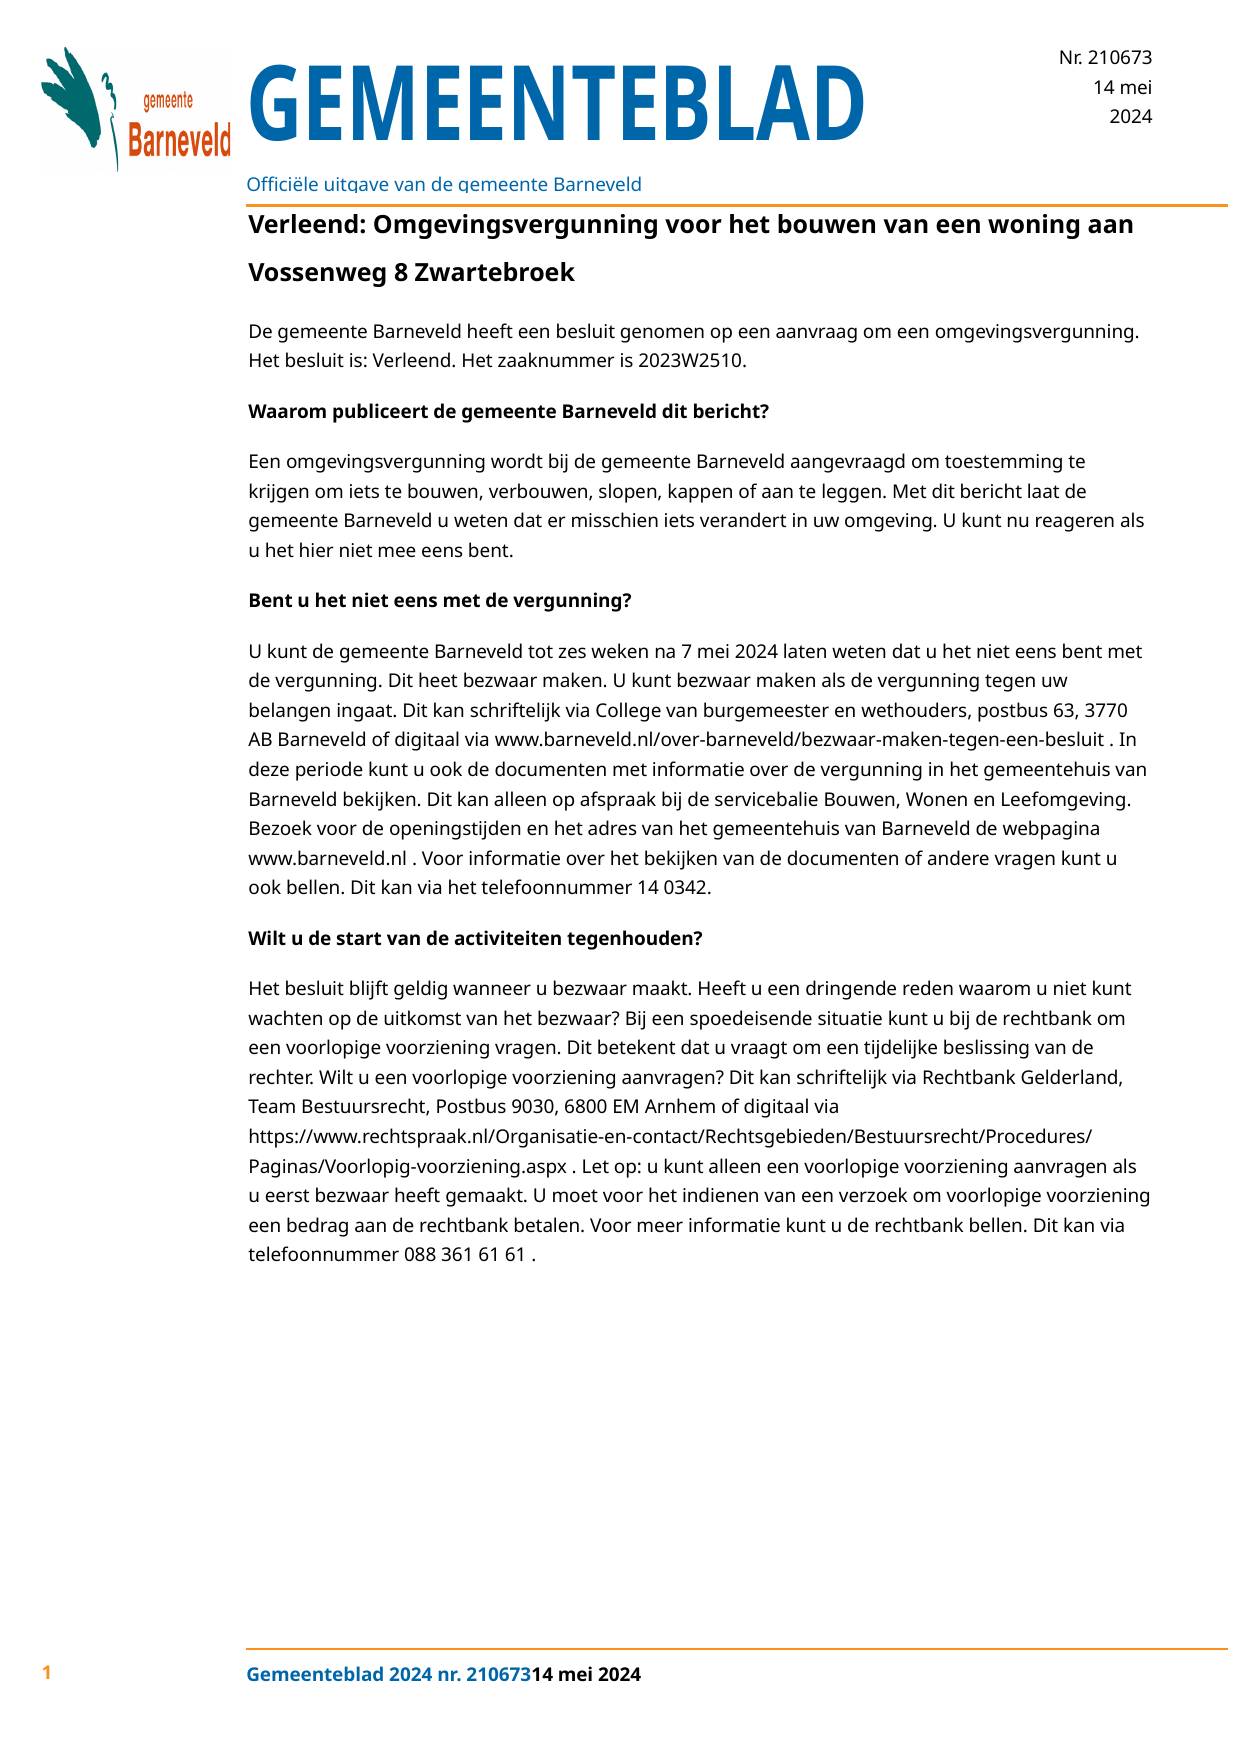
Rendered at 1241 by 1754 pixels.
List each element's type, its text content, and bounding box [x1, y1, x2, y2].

picture [41, 47, 231, 172]
text Bent u het niet eens met de vergunning? [248, 587, 1152, 613]
text Het besluit blijft geldig wanneer u bezwaar maakt. Heeft u een dringende reden waarom u niet kunt wachten op de uitkomst van het bezwaar? Bij een spoedeisende situatie kunt u bij de rechtbank om een voorlopige voorziening vragen. Dit betekent dat u vraagt om een tijdelijke beslissing van de rechter. Wilt u een voorlopige voorziening aanvragen? Dit kan schriftelijk via Rechtbank Gelderland, Team Bestuursrecht, Postbus 9030, 6800 EM Arnhem of digitaal via https://www.rechtspraak.nl/Organisatie-en-contact/Rechtsgebieden/Bestuursrecht/Procedures/Paginas/Voorlopig-voorziening.aspx . Let op: u kunt alleen een voorlopige voorziening aanvragen als u eerst bezwaar heeft gemaakt. U moet voor het indienen van een verzoek om voorlopige voorziening een bedrag aan de rechtbank betalen. Voor meer informatie kunt u de rechtbank bellen. Dit kan via telefoonnummer 088 361 61 61 . [248, 975, 1152, 1267]
text Verleend: Omgevingsvergunning voor het bouwen van een woning aan Vossenweg 8 Zwartebroek [248, 207, 1152, 288]
text U kunt de gemeente Barneveld tot zes weken na 7 mei 2024 laten weten dat u het niet eens bent met de vergunning. Dit heet bezwaar maken. U kunt bezwaar maken als de vergunning tegen uw belangen ingaat. Dit kan schriftelijk via College van burgemeester en wethouders, postbus 63, 3770 AB Barneveld of digitaal via www.barneveld.nl/over-barneveld/bezwaar-maken-tegen-een-besluit . In deze periode kunt u ook de documenten met informatie over de vergunning in het gemeentehuis van Barneveld bekijken. Dit kan alleen op afspraak bij de servicebalie Bouwen, Wonen en Leefomgeving. Bezoek voor de openingstijden en het adres van het gemeentehuis van Barneveld de webpagina www.barneveld.nl . Voor informatie over het bekijken van de documenten of andere vragen kunt u ook bellen. Dit kan via het telefoonnummer 14 0342. [248, 638, 1152, 900]
text Een omgevingsvergunning wordt bij de gemeente Barneveld aangevraagd om toestemming te krijgen om iets te bouwen, verbouwen, slopen, kappen of aan te leggen. Met dit bericht laat de gemeente Barneveld u weten dat er misschien iets verandert in uw omgeving. U kunt nu reageren als u het hier niet mee eens bent. [248, 448, 1152, 563]
text De gemeente Barneveld heeft een besluit genomen op een aanvraag om een omgevingsvergunning. Het besluit is: Verleend. Het zaaknummer is 2023W2510. [248, 318, 1152, 373]
text Waarom publiceert de gemeente Barneveld dit bericht? [248, 398, 1152, 424]
text Wilt u de start van de activiteiten tegenhouden? [248, 925, 1152, 951]
